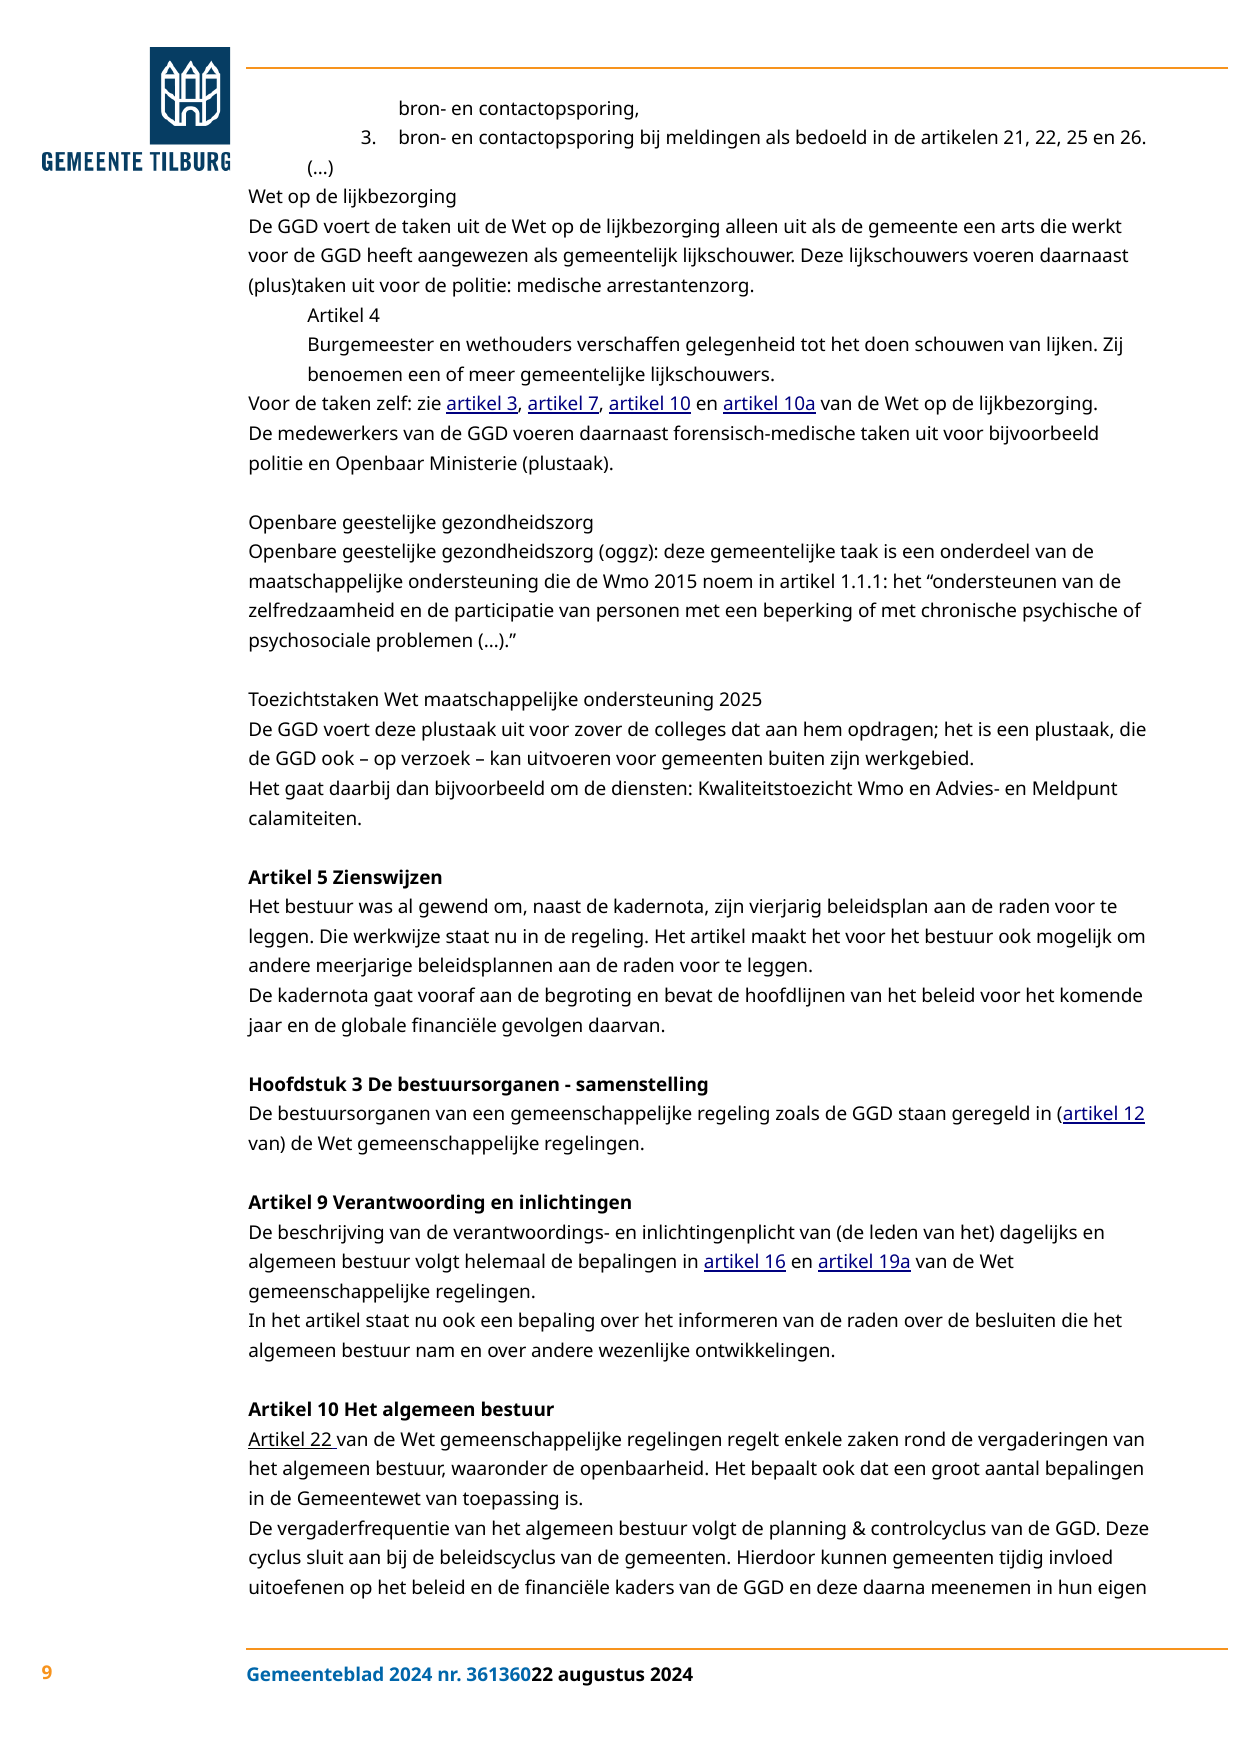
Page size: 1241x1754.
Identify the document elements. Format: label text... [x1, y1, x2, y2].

text Artikel 9 Verantwoording en inlichtingen [248, 1189, 1152, 1215]
text Openbare geestelijke gezondheidszorg [248, 509, 1152, 535]
text Artikel 10 Het algemeen bestuur [248, 1396, 1152, 1422]
text In het artikel staat nu ook een bepaling over het informeren van de raden over de besluiten die het algemeen bestuur nam en over andere wezenlijke ontwikkelingen. [248, 1308, 1152, 1363]
text Toezichtstaken Wet maatschappelijke ondersteuning 2025 [248, 686, 1152, 712]
text De bestuursorganen van een gemeenschappelijke regeling zoals de GGD staan geregeld in (artikel 12 van) de Wet gemeenschappelijke regelingen. [248, 1101, 1152, 1156]
text Hoofdstuk 3 De bestuursorganen - samenstelling [248, 1071, 1152, 1097]
text De medewerkers van de GGD voeren daarnaast forensisch-medische taken uit voor bijvoorbeeld politie en Openbaar Ministerie (plustaak). [248, 420, 1152, 476]
text Openbare geestelijke gezondheidszorg (oggz): deze gemeentelijke taak is een onderdeel van de maatschappelijke ondersteuning die de Wmo 2015 noem in artikel 1.1.1: het “ondersteunen van de zelfredzaamheid en de participatie van personen met een beperking of met chronische psychische of psychosociale problemen (…).” [248, 538, 1152, 653]
text Voor de taken zelf: zie artikel 3, artikel 7, artikel 10 en artikel 10a van de Wet op de lijkbezorging. [248, 391, 1152, 416]
text Artikel 22 van de Wet gemeenschappelijke regelingen regelt enkele zaken rond de vergaderingen van het algemeen bestuur, waaronder de openbaarheid. Het bepaalt ook dat een groot aantal bepalingen in de Gemeentewet van toepassing is. [248, 1426, 1152, 1511]
text De kadernota gaat vooraf aan de begroting en bevat de hoofdlijnen van het beleid voor het komende jaar en de globale financiële gevolgen daarvan. [248, 982, 1152, 1038]
text Artikel 5 Zienswijzen [248, 864, 1152, 890]
text De GGD voert de taken uit de Wet op de lijkbezorging alleen uit als de gemeente een arts die werkt voor de GGD heeft aangewezen als gemeentelijk lijkschouwer. Deze lijkschouwers voeren daarnaast (plus)taken uit voor de politie: medische arrestantenzorg. [248, 213, 1152, 298]
picture [41, 47, 231, 172]
list Burgemeester en wethouders verschaffen gelegenheid tot het doen schouwen van lijken. Zij benoemen een of meer gemeentelijke lijkschouwers. [248, 331, 1152, 387]
list bron- en contactopsporing bij meldingen als bedoeld in de artikelen 21, 22, 25 en 26. [361, 124, 1152, 150]
list Artikel 4 [248, 302, 1152, 328]
text De vergaderfrequentie van het algemeen bestuur volgt de planning & controlcyclus van de GGD. Deze cyclus sluit aan bij de beleidscyclus van de gemeenten. Hierdoor kunnen gemeenten tijdig invloed uitoefenen op het beleid en de financiële kaders van de GGD en deze daarna meenemen in hun eigen [248, 1515, 1152, 1600]
text Het bestuur was al gewend om, naast de kadernota, zijn vierjarig beleidsplan aan de raden voor te leggen. Die werkwijze staat nu in de regeling. Het artikel maakt het voor het bestuur ook mogelijk om andere meerjarige beleidsplannen aan de raden voor te leggen. [248, 893, 1152, 978]
text Het gaat daarbij dan bijvoorbeeld om de diensten: Kwaliteitstoezicht Wmo en Advies- en Meldpunt calamiteiten. [248, 775, 1152, 831]
list (…) [248, 154, 1152, 180]
text Wet op de lijkbezorging [248, 183, 1152, 209]
text De GGD voert deze plustaak uit voor zover de colleges dat aan hem opdragen; het is een plustaak, die de GGD ook – op verzoek – kan uitvoeren voor gemeenten buiten zijn werkgebied. [248, 716, 1152, 771]
text De beschrijving van de verantwoordings- en inlichtingenplicht van (de leden van het) dagelijks en algemeen bestuur volgt helemaal de bepalingen in artikel 16 en artikel 19a van de Wet gemeenschappelijke regelingen. [248, 1219, 1152, 1304]
list bron- en contactopsporing, [361, 95, 1152, 121]
